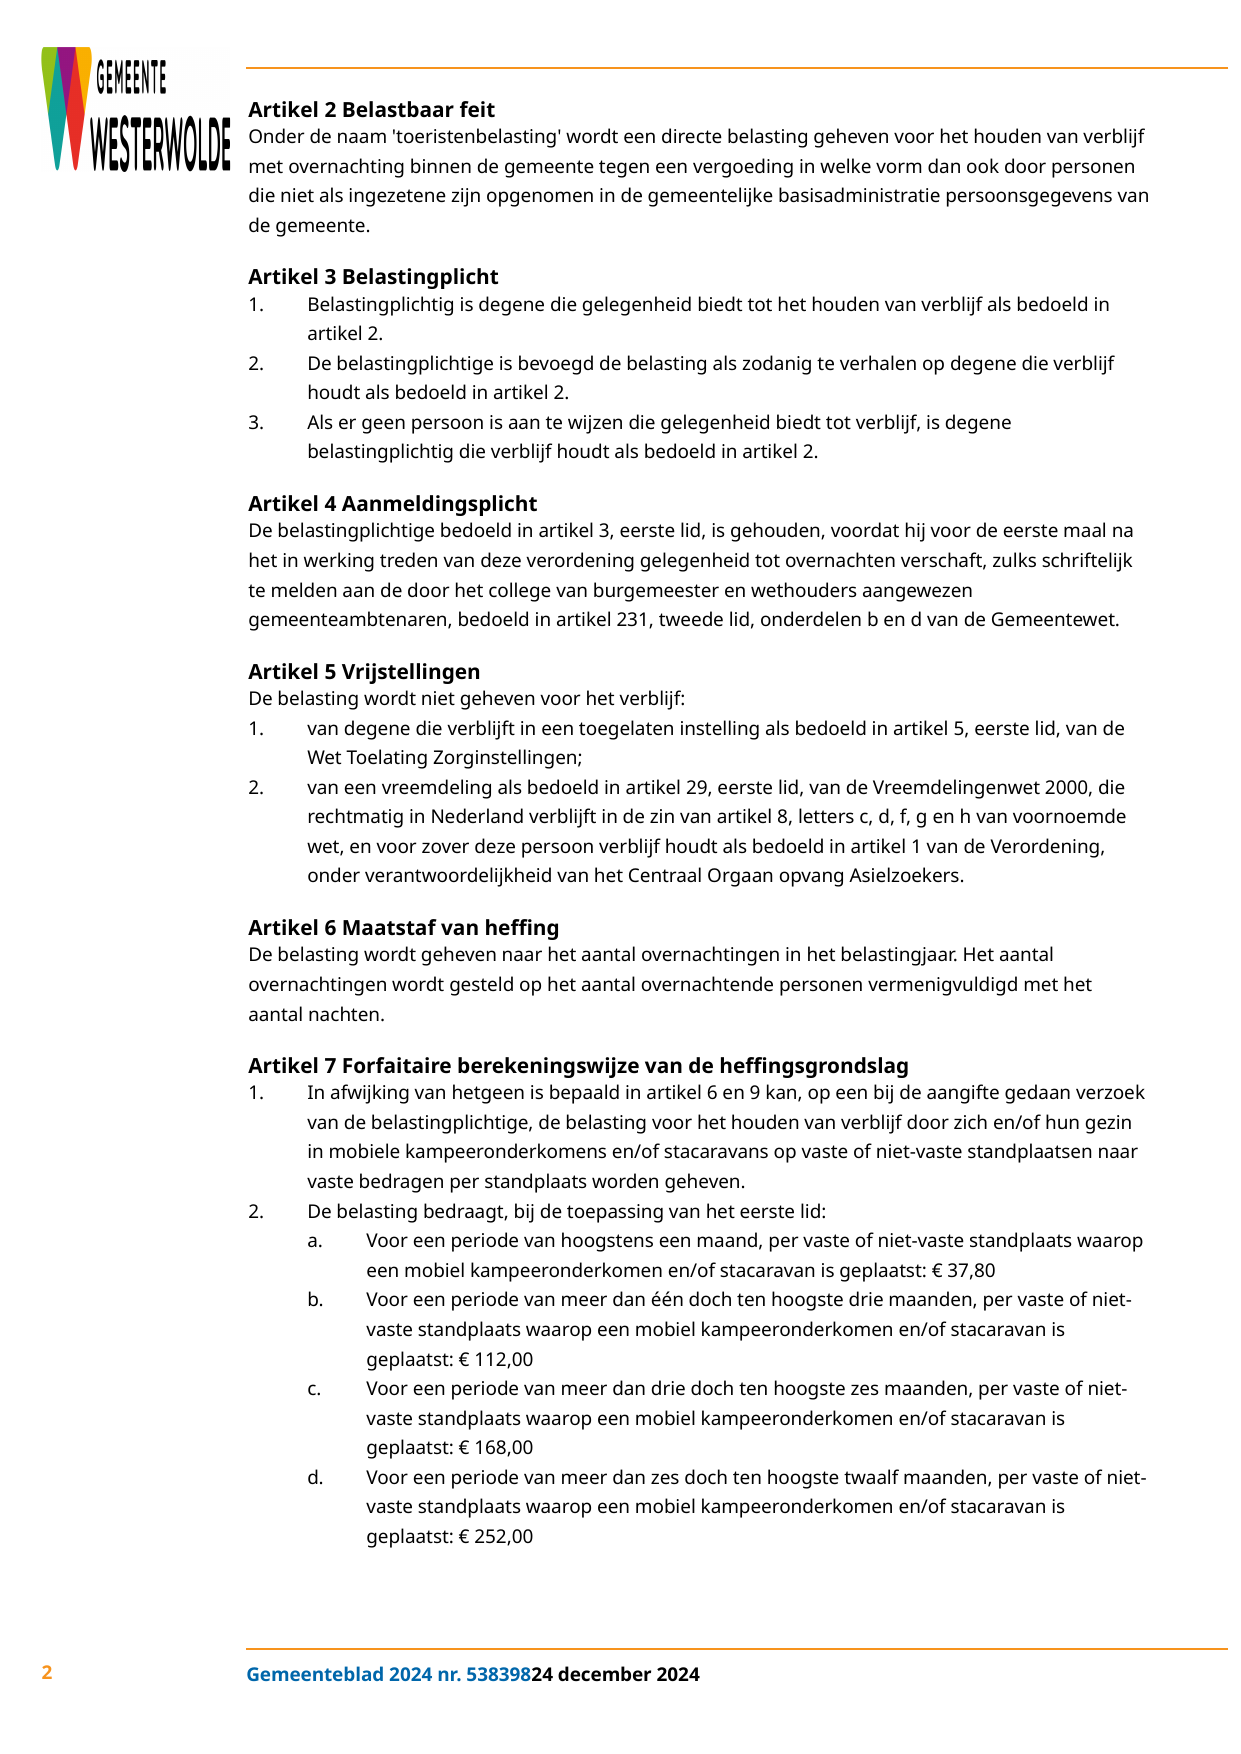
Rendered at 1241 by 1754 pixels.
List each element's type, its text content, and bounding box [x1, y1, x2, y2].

list Voor een periode van meer dan zes doch ten hoogste twaalf maanden, per vaste of niet-vaste standplaats waarop een mobiel kampeeronderkomen en/of stacaravan is geplaatst: € 252,00 [307, 1464, 1152, 1549]
text Artikel 5 Vrijstellingen [248, 657, 1152, 685]
list Voor een periode van hoogstens een maand, per vaste of niet-vaste standplaats waarop een mobiel kampeeronderkomen en/of stacaravan is geplaatst: € 37,80 [307, 1227, 1152, 1283]
text Artikel 4 Aanmeldingsplicht [248, 489, 1152, 518]
list De belastingplichtige is bevoegd de belasting als zodanig te verhalen op degene die verblijf houdt als bedoeld in artikel 2. [248, 350, 1152, 405]
text Onder de naam 'toeristenbelasting' wordt een directe belasting geheven voor het houden van verblijf met overnachting binnen de gemeente tegen een vergoeding in welke vorm dan ook door personen die niet als ingezetene zijn opgenomen in de gemeentelijke basisadministratie persoonsgegevens van de gemeente. [248, 123, 1152, 238]
text Artikel 3 Belastingplicht [248, 262, 1152, 291]
picture [41, 47, 231, 172]
text De belastingplichtige bedoeld in artikel 3, eerste lid, is gehouden, voordat hij voor de eerste maal na het in werking treden van deze verordening gelegenheid tot overnachten verschaft, zulks schriftelijk te melden aan de door het college van burgemeester en wethouders aangewezen gemeenteambtenaren, bedoeld in artikel 231, tweede lid, onderdelen b en d van de Gemeentewet. [248, 518, 1152, 632]
text Artikel 6 Maatstaf van heffing [248, 913, 1152, 942]
text De belasting wordt geheven naar het aantal overnachtingen in het belastingjaar. Het aantal overnachtingen wordt gesteld op het aantal overnachtende personen vermenigvuldigd met het aantal nachten. [248, 942, 1152, 1026]
text Artikel 7 Forfaitaire berekeningswijze van de heffingsgrondslag [248, 1051, 1152, 1079]
list Als er geen persoon is aan te wijzen die gelegenheid biedt tot verblijf, is degene belastingplichtig die verblijf houdt als bedoeld in artikel 2. [248, 409, 1152, 464]
text Artikel 2 Belastbaar feit [248, 95, 1152, 123]
list Voor een periode van meer dan één doch ten hoogste drie maanden, per vaste of niet-vaste standplaats waarop een mobiel kampeeronderkomen en/of stacaravan is geplaatst: € 112,00 [307, 1287, 1152, 1372]
list De belasting bedraagt, bij de toepassing van het eerste lid: [248, 1198, 1152, 1224]
text De belasting wordt niet geheven voor het verblijf: [248, 685, 1152, 711]
list van een vreemdeling als bedoeld in artikel 29, eerste lid, van de Vreemdelingenwet 2000, die rechtmatig in Nederland verblijft in de zin van artikel 8, letters c, d, f, g en h van voornoemde wet, en voor zover deze persoon verblijf houdt als bedoeld in artikel 1 van de Verordening, onder verantwoordelijkheid van het Centraal Orgaan opvang Asielzoekers. [248, 774, 1152, 888]
list Belastingplichtig is degene die gelegenheid biedt tot het houden van verblijf als bedoeld in artikel 2. [248, 291, 1152, 346]
list van degene die verblijft in een toegelaten instelling als bedoeld in artikel 5, eerste lid, van de Wet Toelating Zorginstellingen; [248, 715, 1152, 770]
list Voor een periode van meer dan drie doch ten hoogste zes maanden, per vaste of niet-vaste standplaats waarop een mobiel kampeeronderkomen en/of stacaravan is geplaatst: € 168,00 [307, 1375, 1152, 1460]
list In afwijking van hetgeen is bepaald in artikel 6 en 9 kan, op een bij de aangifte gedaan verzoek van de belastingplichtige, de belasting voor het houden van verblijf door zich en/of hun gezin in mobiele kampeeronderkomens en/of stacaravans op vaste of niet-vaste standplaatsen naar vaste bedragen per standplaats worden geheven. [248, 1079, 1152, 1194]
